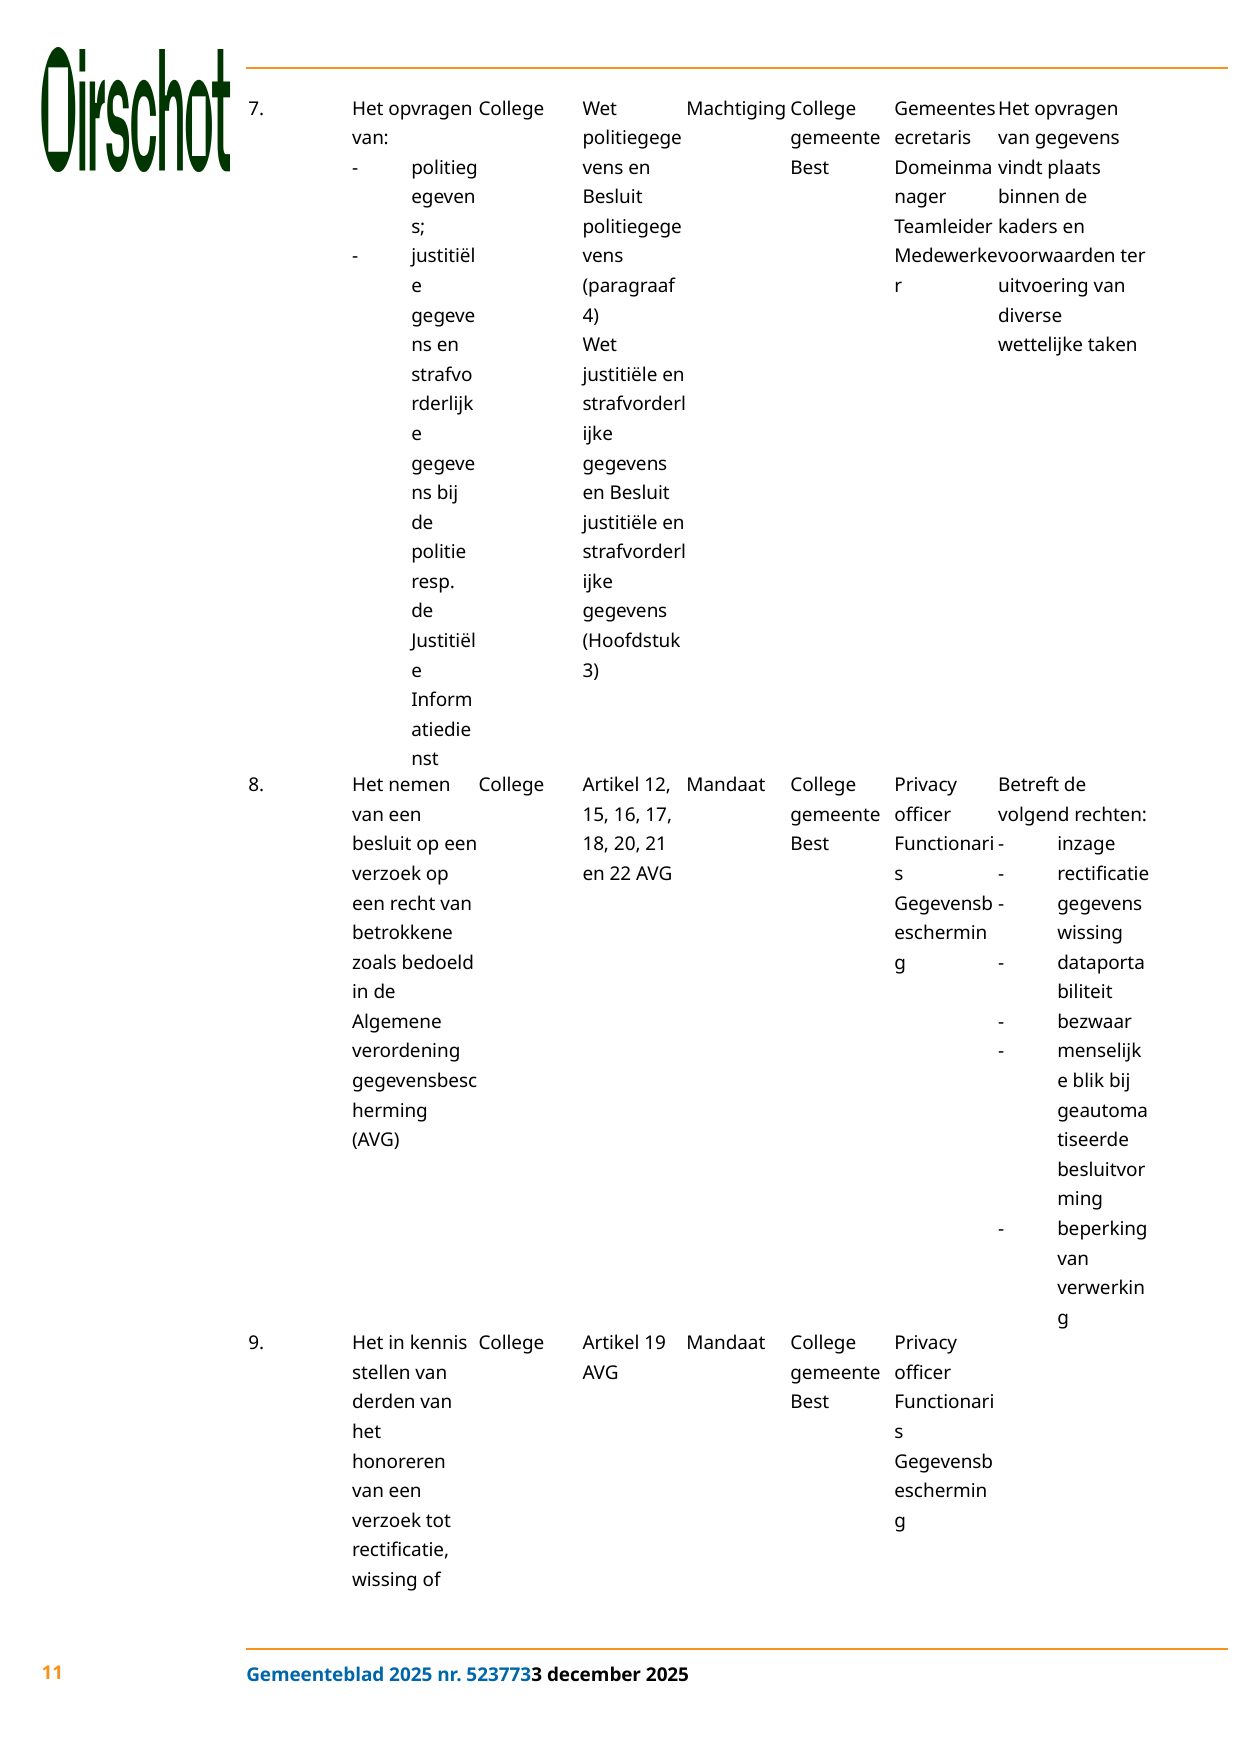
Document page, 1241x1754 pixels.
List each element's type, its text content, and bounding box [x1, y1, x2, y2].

table_cell Privacy officer Functionaris Gegevensbescherming [894, 771, 998, 1329]
table_cell 7. [248, 95, 352, 771]
table_cell Betreft de volgend rechten: inzage rectificatie gegevenswissing dataportabiliteit bezwaar menselijke blik bij geautomatiseerde besluitvorming beperking van verwerking [998, 771, 1152, 1329]
table_cell Gemeentesecretaris Domeinmanager Teamleider Medewerker [894, 95, 998, 771]
table_cell College [478, 771, 582, 1329]
table_cell Mandaat [686, 771, 790, 1329]
table_cell 9. [248, 1330, 352, 1592]
table_cell Het nemen van een besluit op een verzoek op een recht van betrokkene zoals bedoeld in de Algemene verordening gegevensbescherming (AVG) [352, 771, 478, 1329]
table_cell College gemeente Best [790, 771, 894, 1329]
table_cell College [478, 1330, 582, 1592]
table_cell College [478, 95, 582, 771]
table_cell Het opvragen van gegevens vindt plaats binnen de kaders en voorwaarden ter uitvoering van diverse wettelijke taken [998, 95, 1152, 771]
table_cell College gemeente Best [790, 1330, 894, 1592]
table_cell College gemeente Best [790, 95, 894, 771]
table_cell Het in kennis stellen van derden van het honoreren van een verzoek tot rectificatie, wissing of [352, 1330, 478, 1592]
table_cell Artikel 12, 15, 16, 17, 18, 20, 21 en 22 AVG [582, 771, 686, 1329]
table_cell Het opvragen van: politiegegevens; justitiële gegevens en strafvorderlijke gegevens bij de politie resp. de Justitiële Informatiedienst [352, 95, 478, 771]
table_cell Wet politiegegevens en Besluit politiegegevens (paragraaf 4) Wet justitiële en strafvorderlijke gegevens en Besluit justitiële en strafvorderlijke gegevens (Hoofdstuk 3) [582, 95, 686, 771]
table_cell [998, 1330, 1152, 1592]
table_cell Machtiging [686, 95, 790, 771]
table_cell Artikel 19 AVG [582, 1330, 686, 1592]
table_cell 8. [248, 771, 352, 1329]
picture [41, 47, 231, 172]
table_cell Mandaat [686, 1330, 790, 1592]
table_cell Privacy officer Functionaris Gegevensbescherming [894, 1330, 998, 1592]
